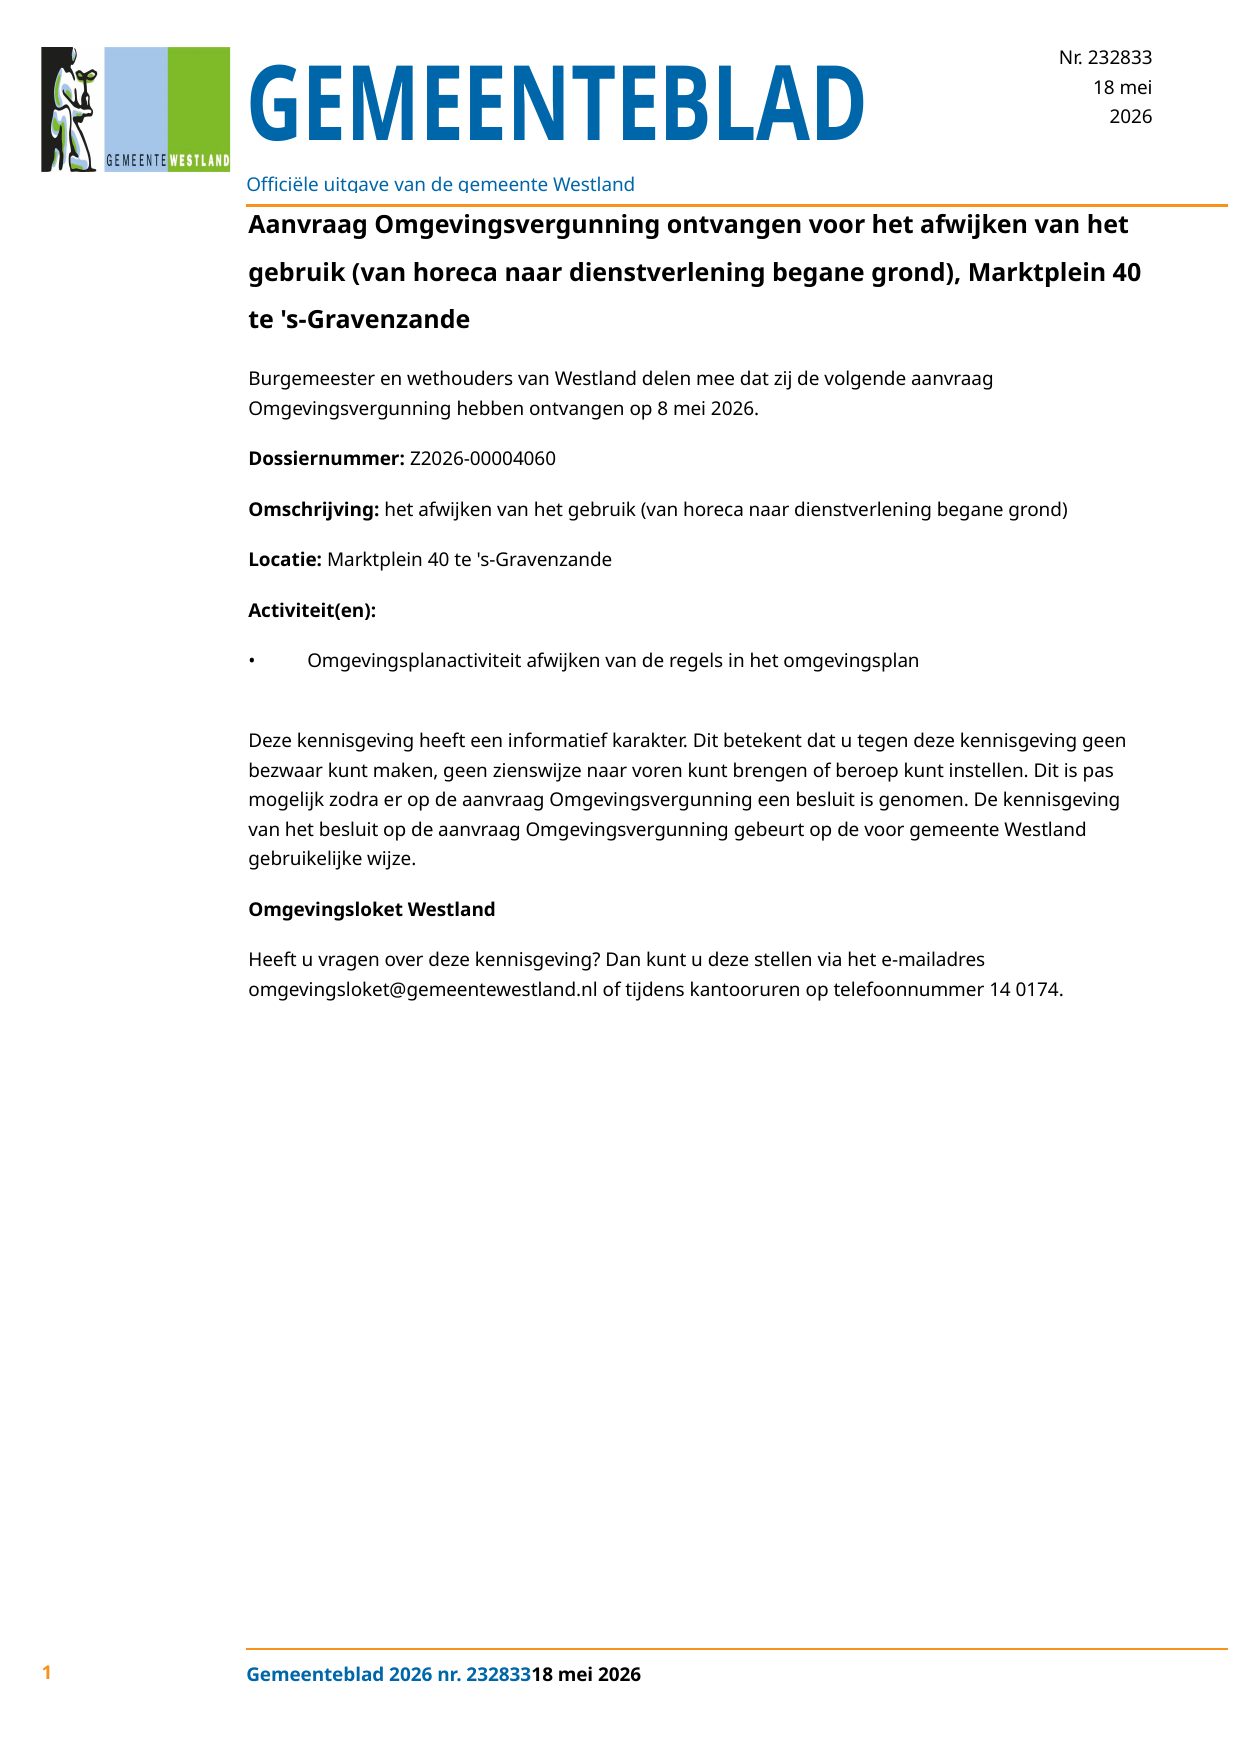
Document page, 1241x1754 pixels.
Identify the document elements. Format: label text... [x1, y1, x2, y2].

text Omgevingsloket Westland [248, 896, 1152, 922]
text Deze kennisgeving heeft een informatief karakter. Dit betekent dat u tegen deze kennisgeving geen bezwaar kunt maken, geen zienswijze naar voren kunt brengen of beroep kunt instellen. Dit is pas mogelijk zodra er op de aanvraag Omgevingsvergunning een besluit is genomen. De kennisgeving van het besluit op de aanvraag Omgevingsvergunning gebeurt op de voor gemeente Westland gebruikelijke wijze. [248, 727, 1152, 871]
text Activiteit(en): [248, 597, 1152, 622]
text Omschrijving: het afwijken van het gebruik (van horeca naar dienstverlening begane grond) [248, 496, 1152, 522]
text Locatie: Marktplein 40 te 's-Gravenzande [248, 546, 1152, 572]
text Heeft u vragen over deze kennisgeving? Dan kunt u deze stellen via het e-mailadres omgevingsloket@gemeentewestland.nl of tijdens kantooruren op telefoonnummer 14 0174. [248, 946, 1152, 1002]
text Burgemeester en wethouders van Westland delen mee dat zij de volgende aanvraag Omgevingsvergunning hebben ontvangen op 8 mei 2026. [248, 366, 1152, 421]
text Dossiernummer: Z2026-00004060 [248, 446, 1152, 471]
list Omgevingsplanactiviteit afwijken van de regels in het omgevingsplan [248, 647, 1152, 673]
text Aanvraag Omgevingsvergunning ontvangen voor het afwijken van het gebruik (van horeca naar dienstverlening begane grond), Marktplein 40 te 's-Gravenzande [248, 207, 1152, 336]
picture [41, 47, 231, 172]
